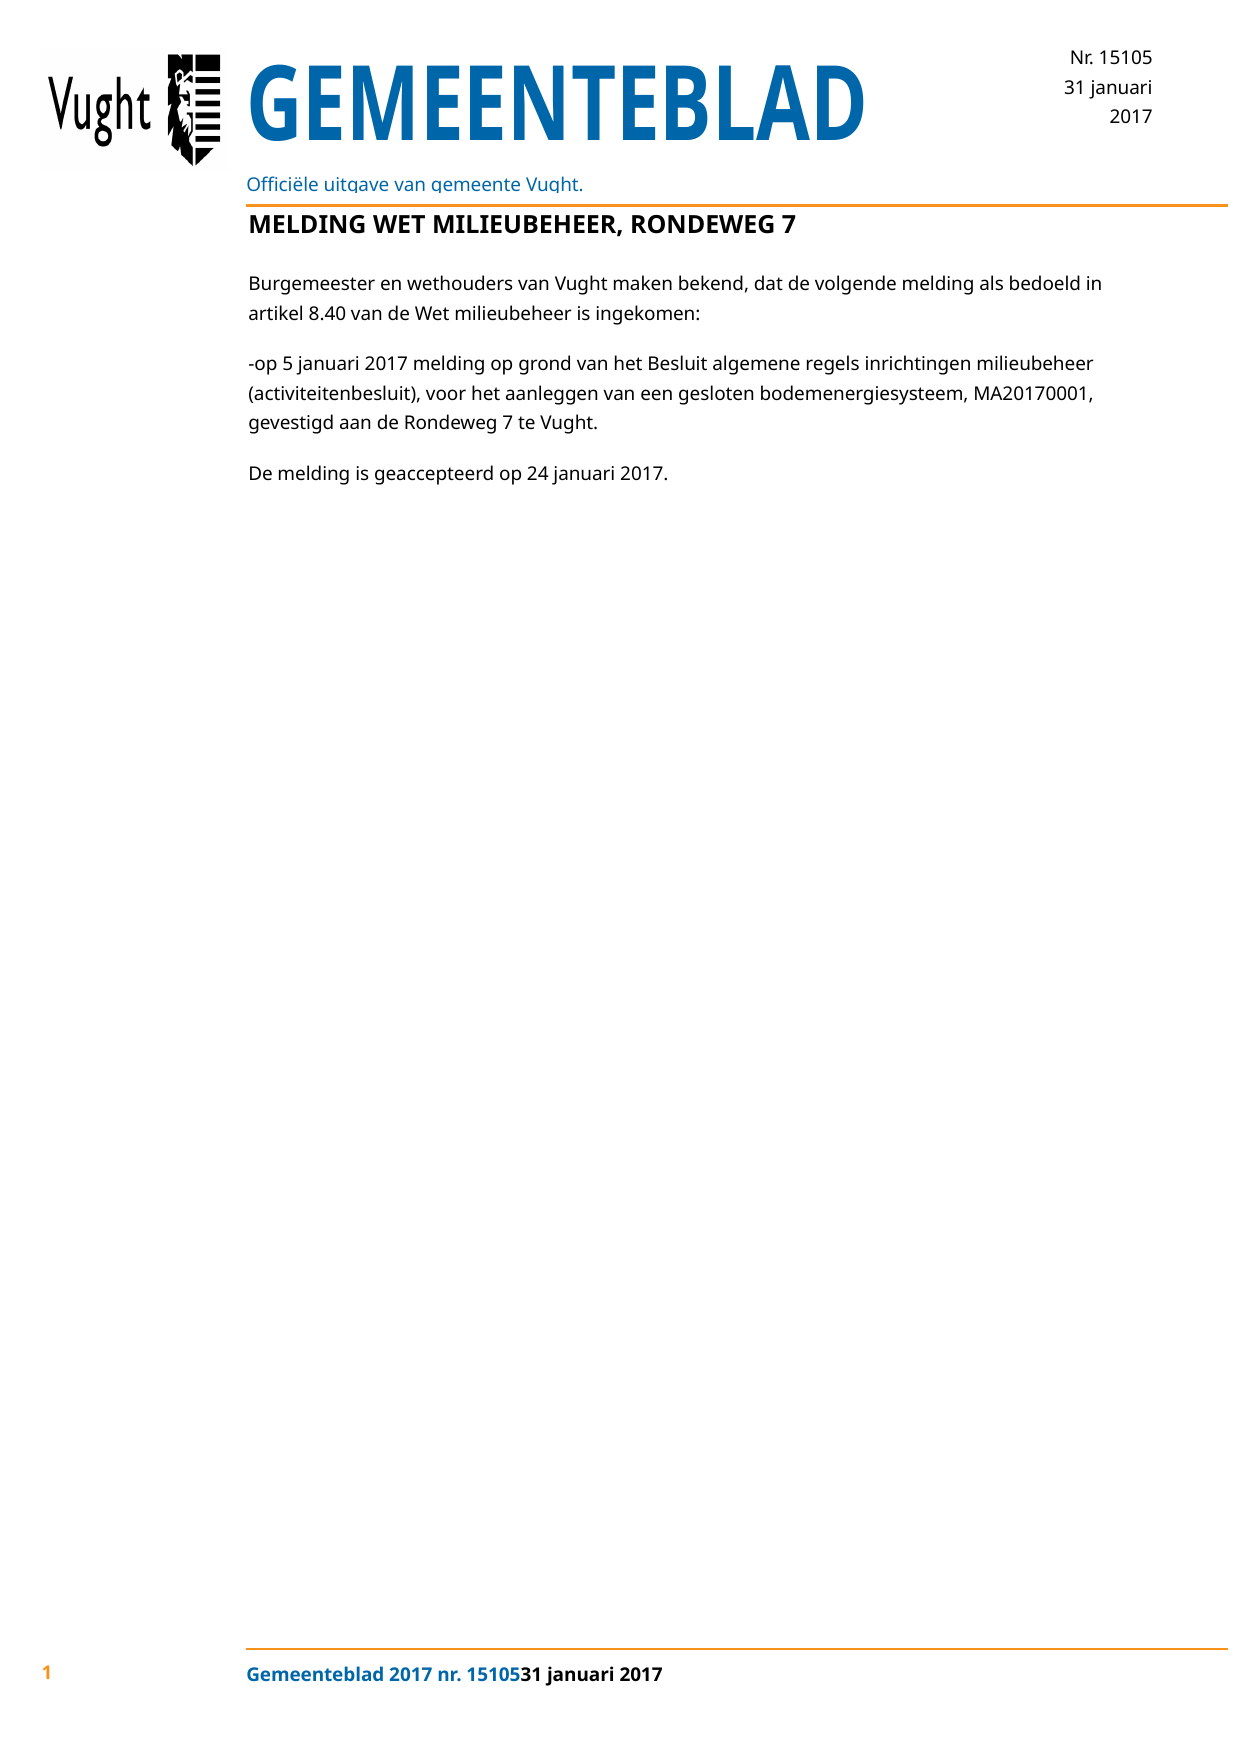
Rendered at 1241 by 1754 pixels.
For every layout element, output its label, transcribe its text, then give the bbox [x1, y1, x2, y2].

text Burgemeester en wethouders van Vught maken bekend, dat de volgende melding als bedoeld in artikel 8.40 van de Wet milieubeheer is ingekomen: [248, 270, 1152, 326]
text De melding is geaccepteerd op 24 januari 2017. [248, 460, 1152, 486]
text MELDING WET MILIEUBEHEER, RONDEWEG 7 [248, 207, 1152, 241]
text -op 5 januari 2017 melding op grond van het Besluit algemene regels inrichtingen milieubeheer (activiteitenbesluit), voor het aanleggen van een gesloten bodemenergiesysteem, MA20170001, gevestigd aan de Rondeweg 7 te Vught. [248, 350, 1152, 435]
picture [41, 47, 231, 172]
